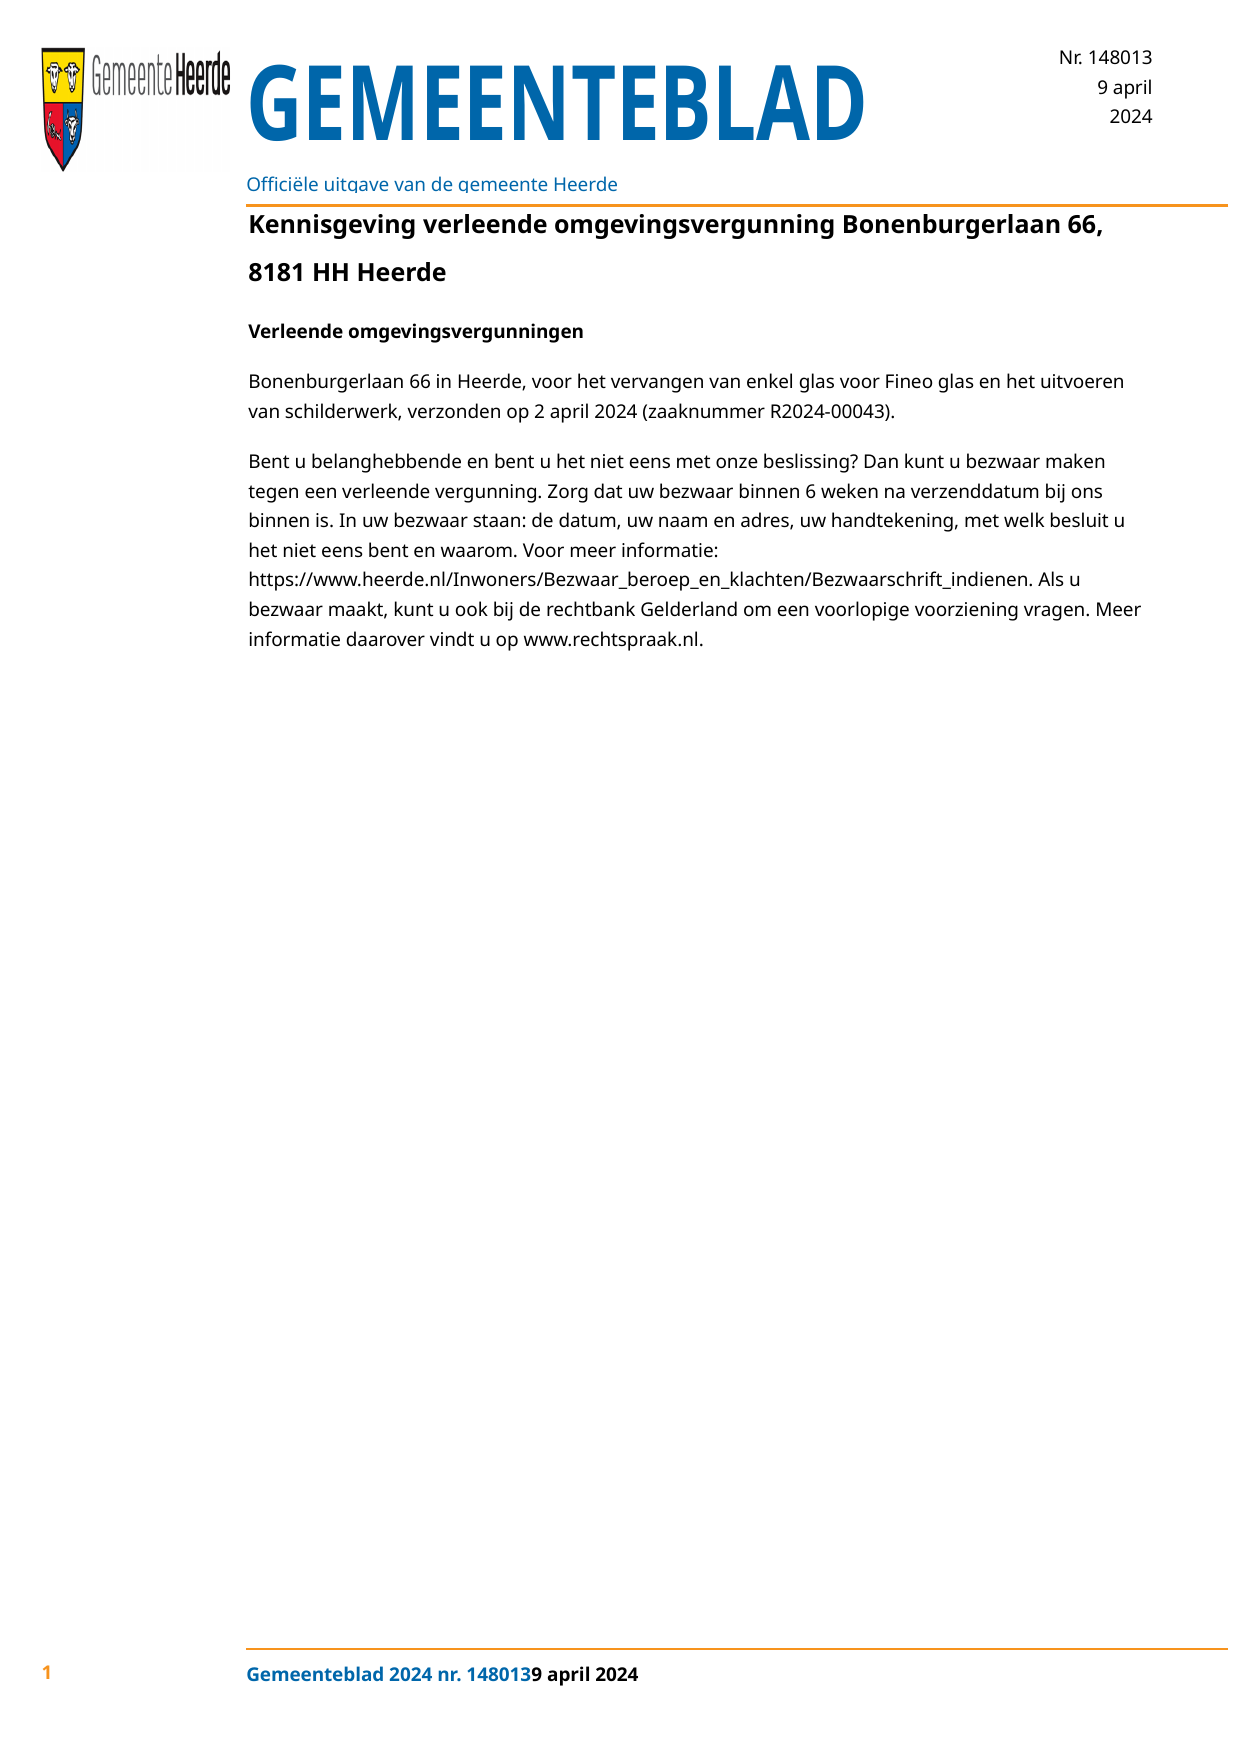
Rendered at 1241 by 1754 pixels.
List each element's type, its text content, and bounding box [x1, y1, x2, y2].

text Kennisgeving verleende omgevingsvergunning Bonenburgerlaan 66, 8181 HH Heerde [248, 207, 1152, 288]
text Bonenburgerlaan 66 in Heerde, voor het vervangen van enkel glas voor Fineo glas en het uitvoeren van schilderwerk, verzonden op 2 april 2024 (zaaknummer R2024-00043). [248, 368, 1152, 424]
text Bent u belanghebbende en bent u het niet eens met onze beslissing? Dan kunt u bezwaar maken tegen een verleende vergunning. Zorg dat uw bezwaar binnen 6 weken na verzenddatum bij ons binnen is. In uw bezwaar staan: de datum, uw naam en adres, uw handtekening, met welk besluit u het niet eens bent en waarom. Voor meer informatie: https://www.heerde.nl/Inwoners/Bezwaar_beroep_en_klachten/Bezwaarschrift_indienen. Als u bezwaar maakt, kunt u ook bij de rechtbank Gelderland om een voorlopige voorziening vragen. Meer informatie daarover vindt u op www.rechtspraak.nl. [248, 448, 1152, 652]
text Verleende omgevingsvergunningen [248, 318, 1152, 344]
picture [41, 47, 231, 172]
